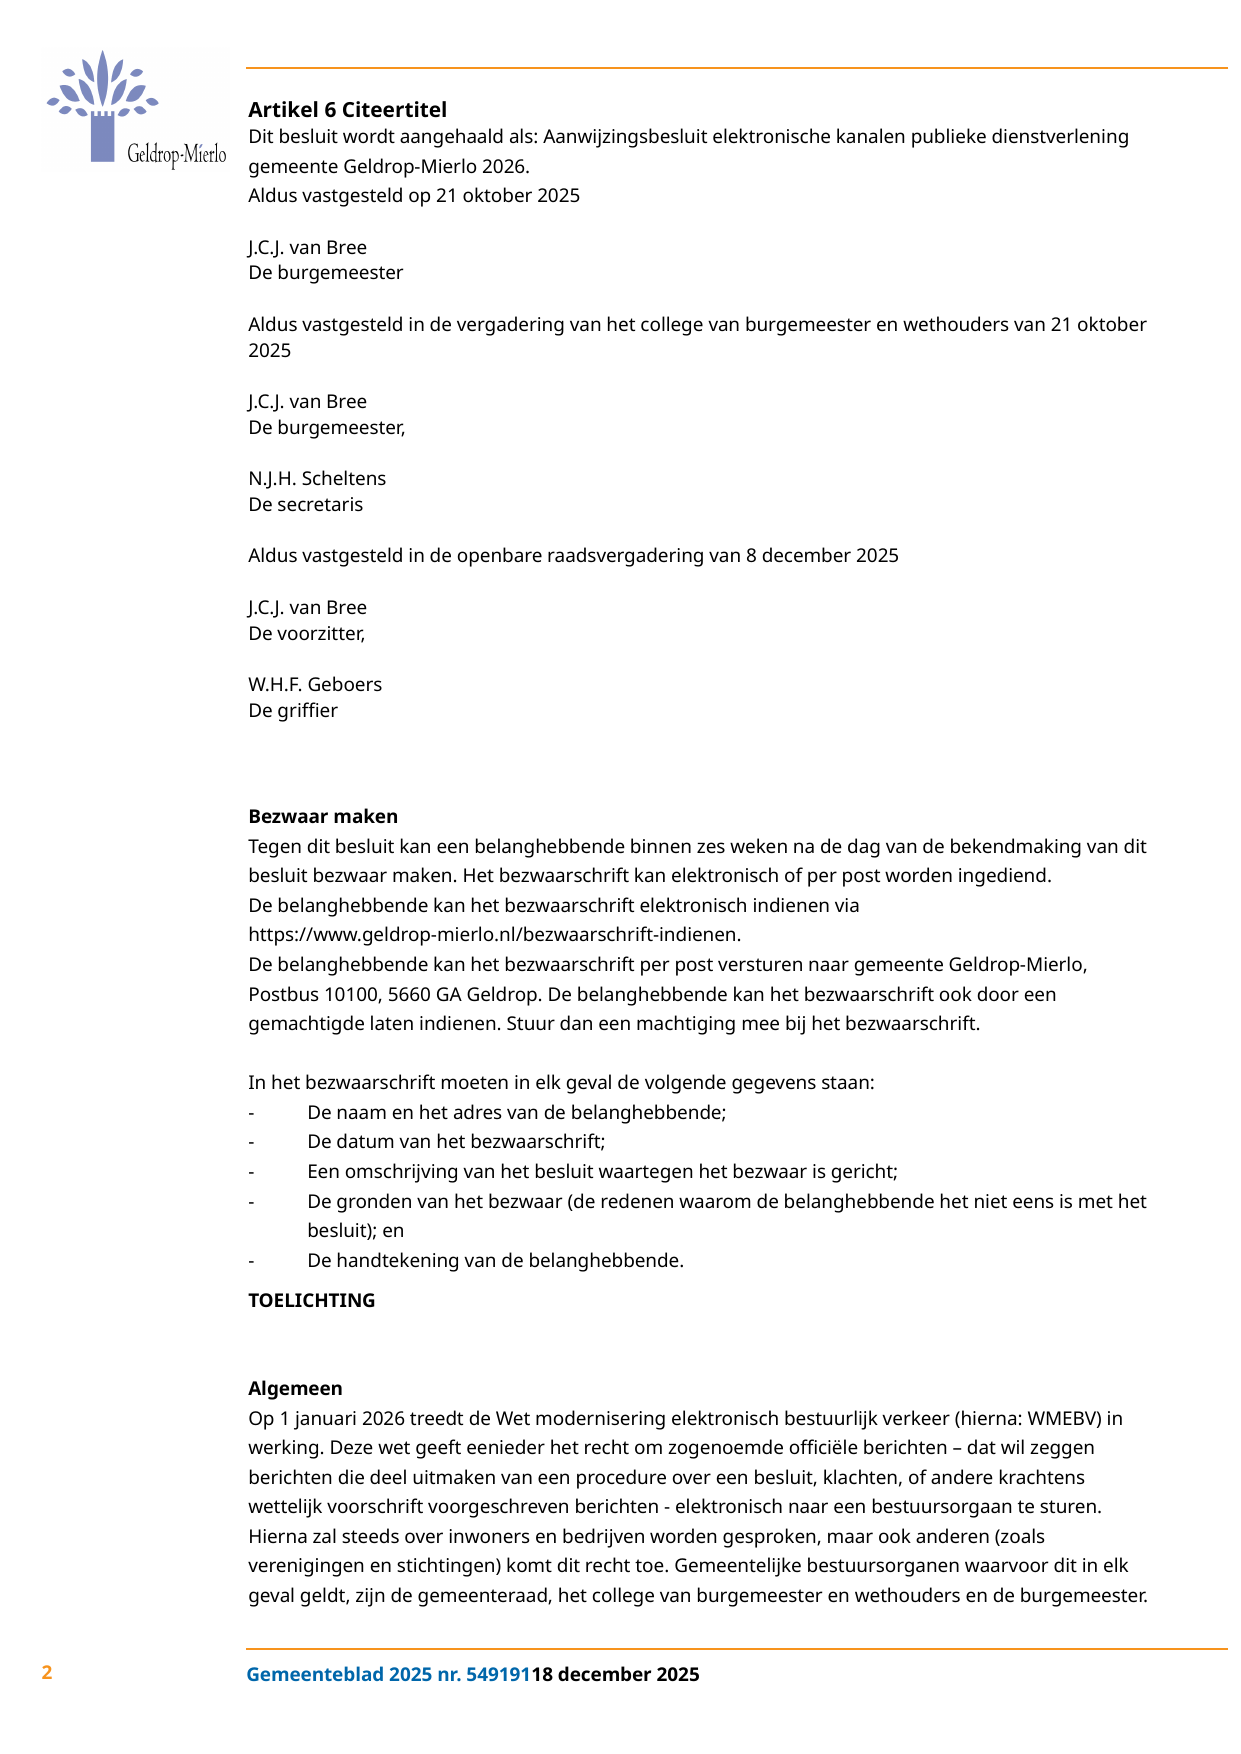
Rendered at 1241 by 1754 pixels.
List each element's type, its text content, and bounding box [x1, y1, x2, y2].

text De burgemeester [248, 259, 1152, 285]
text In het bezwaarschrift moeten in elk geval de volgende gegevens staan: [248, 1069, 1152, 1095]
text De secretaris [248, 491, 1152, 517]
text De griffier [248, 697, 1152, 723]
text Dit besluit wordt aangehaald als: Aanwijzingsbesluit elektronische kanalen publieke dienstverlening gemeente Geldrop-Mierlo 2026. [248, 123, 1152, 178]
text Bezwaar maken [248, 803, 1152, 829]
text Aldus vastgesteld in de openbare raadsvergadering van 8 december 2025 [248, 543, 1152, 568]
text Aldus vastgesteld in de vergadering van het college van burgemeester en wethouders van 21 oktober 2025 [248, 311, 1152, 362]
list Een omschrijving van het besluit waartegen het bezwaar is gericht; [248, 1158, 1152, 1184]
text De burgemeester, [248, 414, 1152, 440]
list De handtekening van de belanghebbende. [248, 1247, 1152, 1273]
text De belanghebbende kan het bezwaarschrift per post versturen naar gemeente Geldrop-Mierlo, Postbus 10100, 5660 GA Geldrop. De belanghebbende kan het bezwaarschrift ook door een gemachtigde laten indienen. Stuur dan een machtiging mee bij het bezwaarschrift. [248, 951, 1152, 1036]
text Op 1 januari 2026 treedt de Wet modernisering elektronisch bestuurlijk verkeer (hierna: WMEBV) in werking. Deze wet geeft eenieder het recht om zogenoemde officiële berichten – dat wil zeggen berichten die deel uitmaken van een procedure over een besluit, klachten, of andere krachtens wettelijk voorschrift voorgeschreven berichten - elektronisch naar een bestuursorgaan te sturen. Hierna zal steeds over inwoners en bedrijven worden gesproken, maar ook anderen (zoals verenigingen en stichtingen) komt dit recht toe. Gemeentelijke bestuursorganen waarvoor dit in elk geval geldt, zijn de gemeenteraad, het college van burgemeester en wethouders en de burgemeester. [248, 1405, 1152, 1608]
picture [41, 47, 231, 172]
text J.C.J. van Bree [248, 594, 1152, 620]
text W.H.F. Geboers [248, 671, 1152, 697]
text Tegen dit besluit kan een belanghebbende binnen zes weken na de dag van de bekendmaking van dit besluit bezwaar maken. Het bezwaarschrift kan elektronisch of per post worden ingediend. [248, 833, 1152, 888]
text N.J.H. Scheltens [248, 465, 1152, 491]
list De gronden van het bezwaar (de redenen waarom de belanghebbende het niet eens is met het besluit); en [248, 1188, 1152, 1243]
text J.C.J. van Bree [248, 388, 1152, 414]
text TOELICHTING [248, 1277, 1152, 1316]
list De datum van het bezwaarschrift; [248, 1129, 1152, 1154]
text Aldus vastgesteld op 21 oktober 2025 [248, 182, 1152, 208]
text De belanghebbende kan het bezwaarschrift elektronisch indienen via https://www.geldrop-mierlo.nl/bezwaarschrift-indienen. [248, 892, 1152, 947]
list De naam en het adres van de belanghebbende; [248, 1099, 1152, 1125]
text De voorzitter, [248, 620, 1152, 646]
text J.C.J. van Bree [248, 234, 1152, 259]
text Algemeen [248, 1375, 1152, 1401]
text Artikel 6 Citeertitel [248, 95, 1152, 123]
